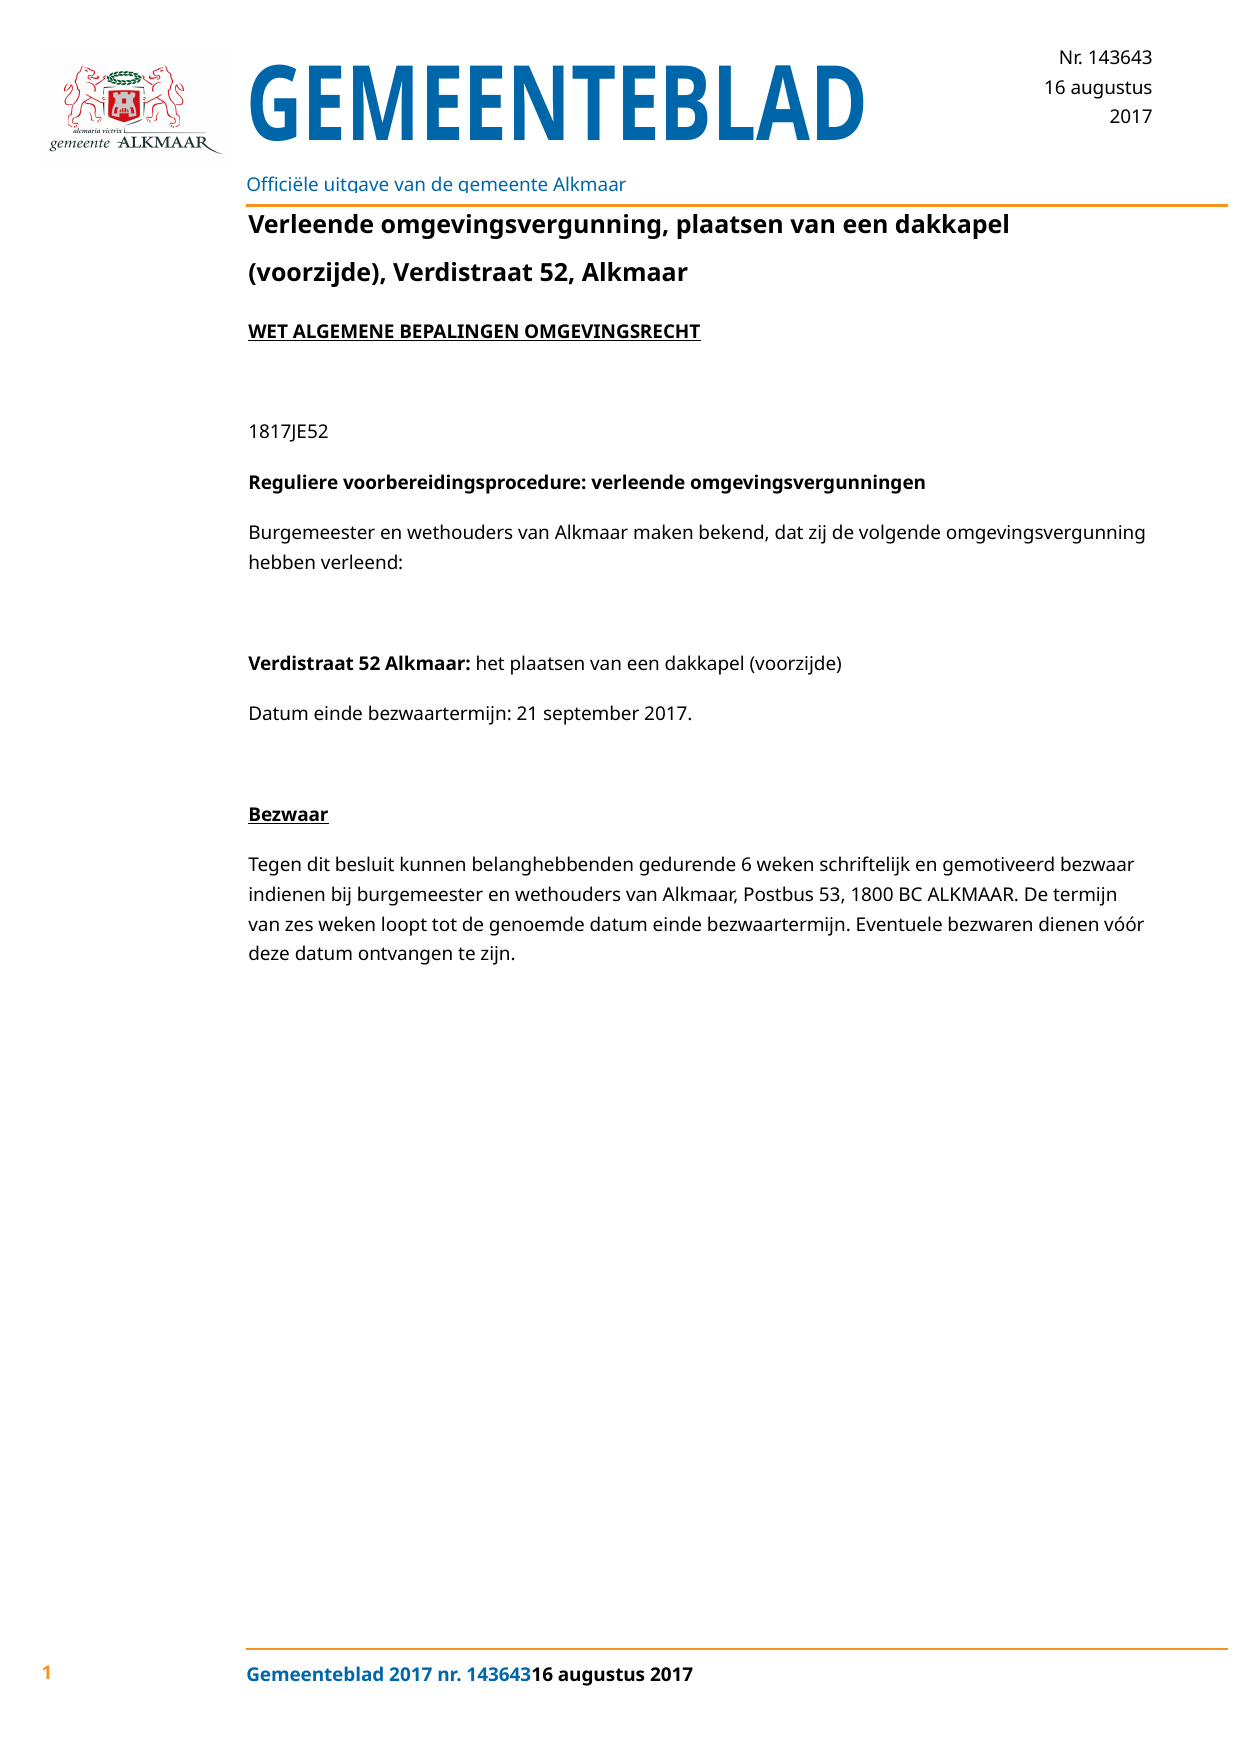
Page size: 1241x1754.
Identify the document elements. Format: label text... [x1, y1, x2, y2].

text WET ALGEMENE BEPALINGEN OMGEVINGSRECHT [248, 318, 1152, 344]
text Bezwaar [248, 801, 1152, 827]
text Verleende omgevingsvergunning, plaatsen van een dakkapel (voorzijde), Verdistraat 52, Alkmaar [248, 207, 1152, 288]
text 1817JE52 [248, 419, 1152, 444]
picture [41, 47, 231, 172]
text Reguliere voorbereidingsprocedure: verleende omgevingsvergunningen [248, 469, 1152, 495]
text Verdistraat 52 Alkmaar: het plaatsen van een dakkapel (voorzijde) [248, 650, 1152, 676]
text Datum einde bezwaartermijn: 21 september 2017. [248, 700, 1152, 726]
text Tegen dit besluit kunnen belanghebbenden gedurende 6 weken schriftelijk en gemotiveerd bezwaar indienen bij burgemeester en wethouders van Alkmaar, Postbus 53, 1800 BC ALKMAAR. De termijn van zes weken loopt tot de genoemde datum einde bezwaartermijn. Eventuele bezwaren dienen vóór deze datum ontvangen te zijn. [248, 852, 1152, 966]
text Burgemeester en wethouders van Alkmaar maken bekend, dat zij de volgende omgevingsvergunning hebben verleend: [248, 519, 1152, 575]
